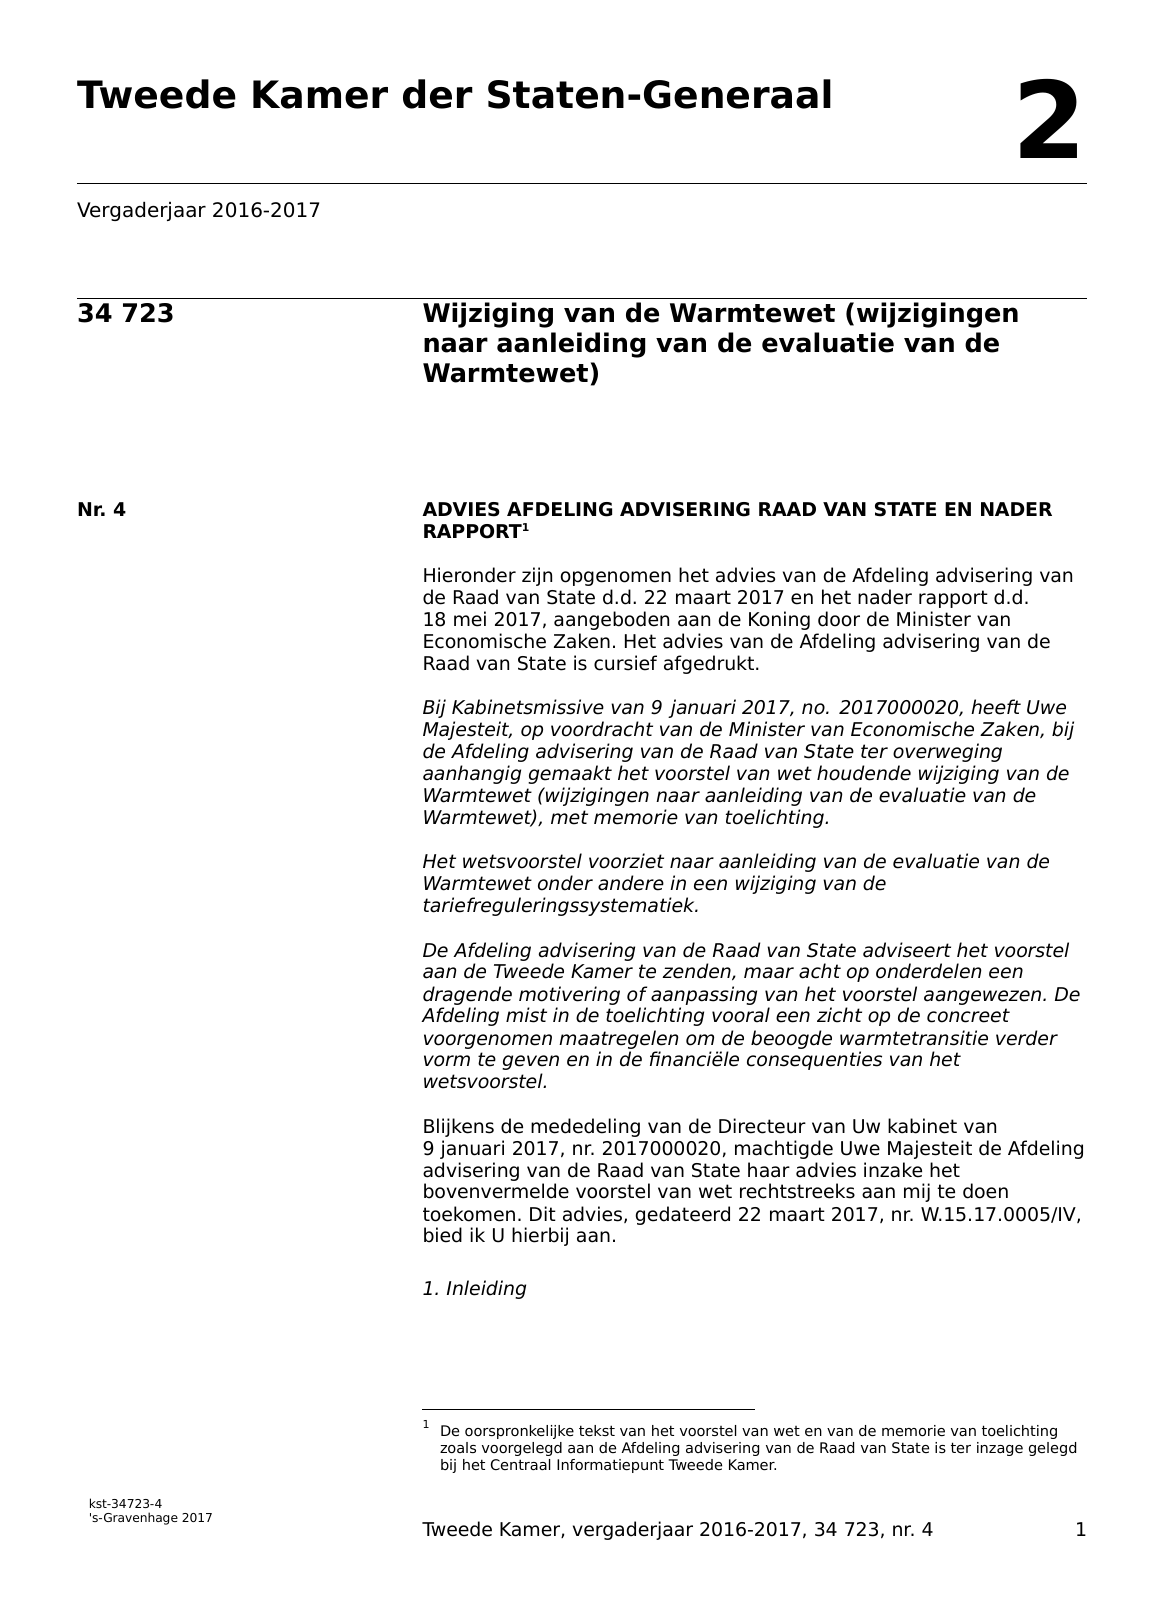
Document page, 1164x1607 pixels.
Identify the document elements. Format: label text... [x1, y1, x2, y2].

text kst-34723-4 [88, 1497, 323, 1511]
text De Afdeling advisering van de Raad van State adviseert het voorstel aan de Tweede Kamer te zenden, maar acht op onderdelen een dragende motivering of aanpassing van het voorstel aangewezen. De Afdeling mist in de toelichting vooral een zicht op de concreet voorgenomen maatregelen om de beoogde warmtetransitie verder vorm te geven en in de financiële consequenties van het wetsvoorstel. [422, 939, 1087, 1093]
subtitle 34 723 Wijziging van de Warmtewet (wijzigingen naar aanleiding van de evaluatie van de Warmtewet) [77, 299, 1087, 388]
table_cell Vergaderjaar 2016-2017 [77, 184, 1087, 298]
text 's-Gravenhage 2017 [88, 1511, 323, 1525]
subtitle Nr. 4 ADVIES AFDELING ADVISERING RAAD VAN STATE EN NADER RAPPORT [77, 499, 1087, 543]
text Blijkens de mededeling van de Directeur van Uw kabinet van 9 januari 2017, nr. 2017000020, machtigde Uwe Majesteit de Afdeling advisering van de Raad van State haar advies inzake het bovenvermelde voorstel van wet rechtstreeks aan mij te doen toekomen. Dit advies, gedateerd 22 maart 2017, nr. W.15.17.0005/IV, bied ik U hierbij aan. [422, 1116, 1087, 1247]
text Hieronder zijn opgenomen het advies van de Afdeling advisering van de Raad van State d.d. 22 maart 2017 en het nader rapport d.d. 18 mei 2017, aangeboden aan de Koning door de Minister van Economische Zaken. Het advies van de Afdeling advisering van de Raad van State is cursief afgedrukt. [422, 565, 1087, 675]
text Bij Kabinetsmissive van 9 januari 2017, no. 2017000020, heeft Uwe Majesteit, op voordracht van de Minister van Economische Zaken, bij de Afdeling advisering van de Raad van State ter overweging aanhangig gemaakt het voorstel van wet houdende wijziging van de Warmtewet (wijzigingen naar aanleiding van de evaluatie van de Warmtewet), met memorie van toelichting. [422, 697, 1087, 829]
text De oorspronkelijke tekst van het voorstel van wet en van de memorie van toelichting zoals voorgelegd aan de Afdeling advisering van de Raad van State is ter inzage gelegd bij het Centraal Informatiepunt Tweede Kamer. [422, 1418, 1087, 1474]
table_header Tweede Kamer der Staten-Generaal [77, 59, 886, 183]
subtitle 1. Inleiding [422, 1277, 1087, 1299]
text Het wetsvoorstel voorziet naar aanleiding van de evaluatie van de Warmtewet onder andere in een wijziging van de tariefreguleringssystematiek. [422, 851, 1087, 917]
table_header 2 [886, 59, 1087, 183]
